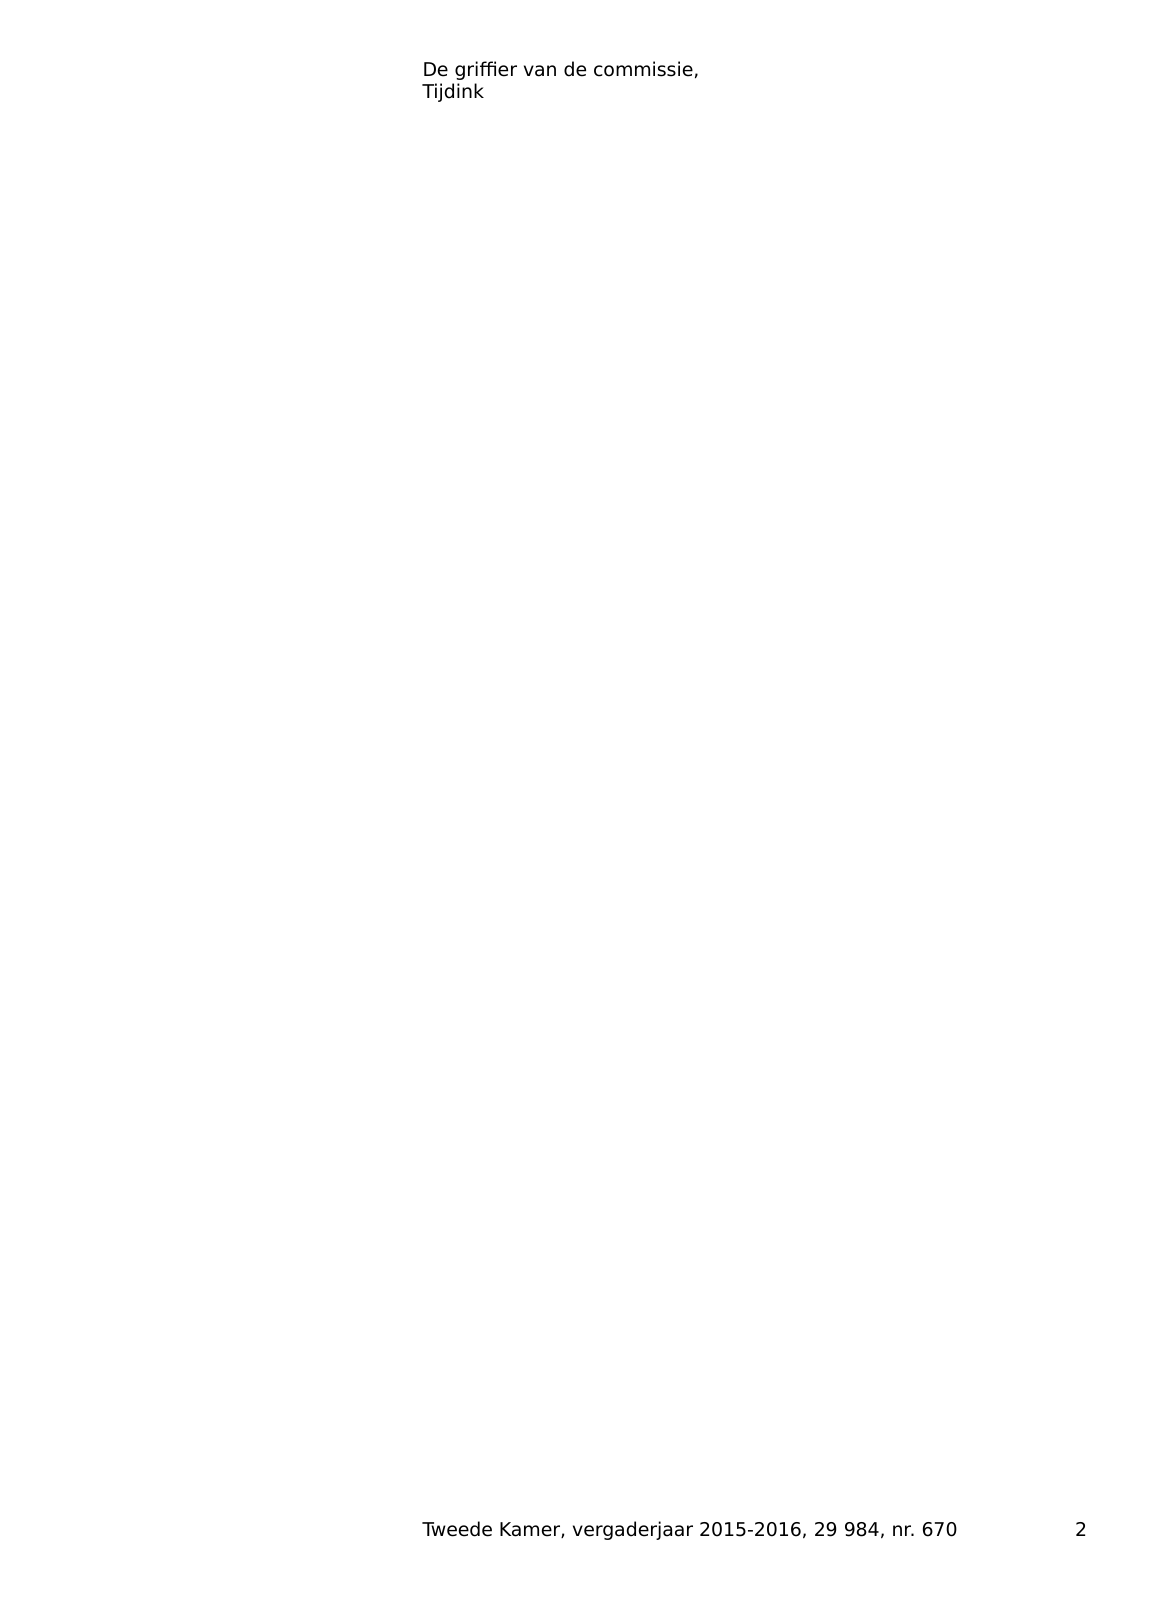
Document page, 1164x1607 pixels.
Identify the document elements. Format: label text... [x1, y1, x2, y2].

text De griffier van de commissie, Tijdink [422, 59, 1087, 103]
